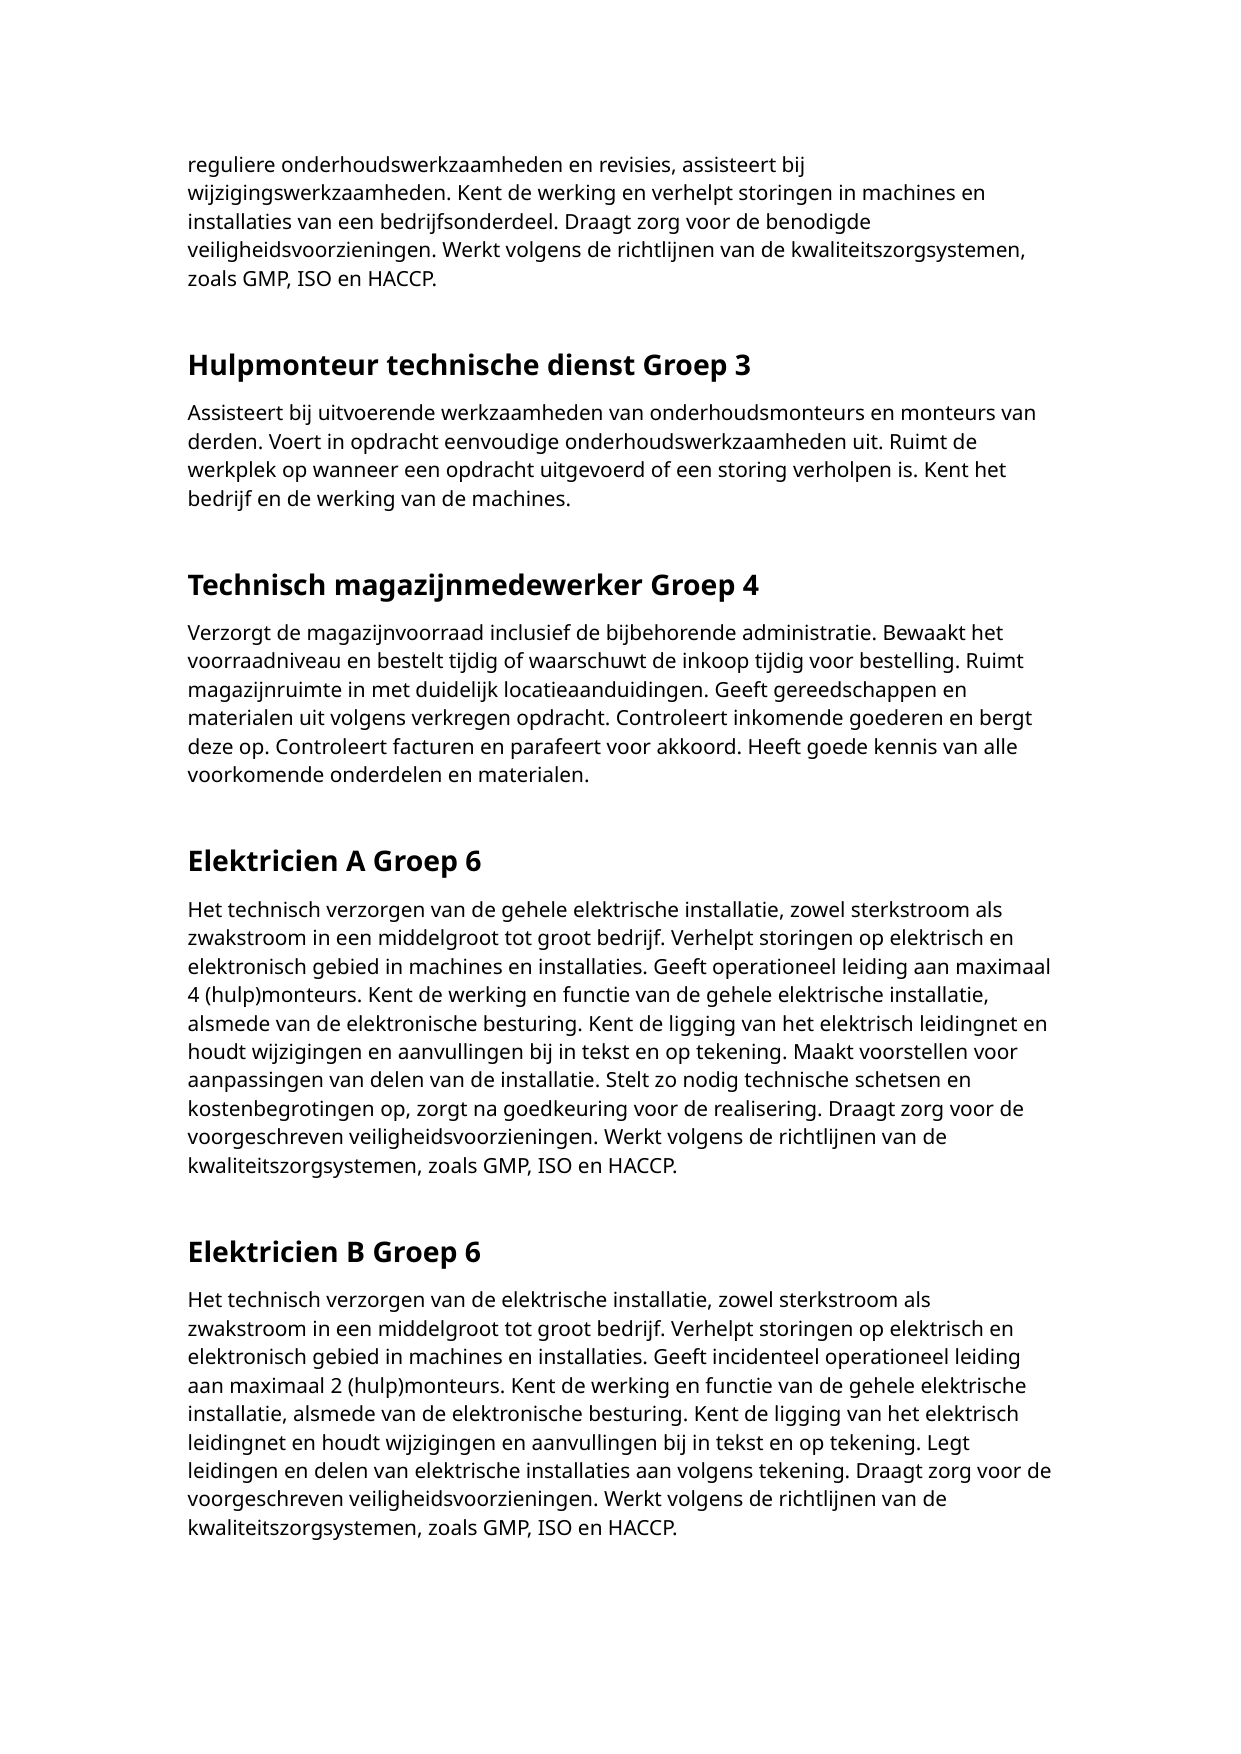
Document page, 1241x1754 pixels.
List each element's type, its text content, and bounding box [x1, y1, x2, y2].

subtitle Hulpmonteur technische dienst Groep 3 [187, 345, 1053, 383]
subtitle Elektricien A Groep 6 [187, 841, 1053, 880]
text Verzorgt de magazijnvoorraad inclusief de bijbehorende administratie. Bewaakt het voorraadniveau en bestelt tijdig of waarschuwt de inkoop tijdig voor bestelling. Ruimt magazijnruimte in met duidelijk locatieaanduidingen. Geeft gereedschappen en materialen uit volgens verkregen opdracht. Controleert inkomende goederen en bergt deze op. Controleert facturen en parafeert voor akkoord. Heeft goede kennis van alle voorkomende onderdelen en materialen. [187, 618, 1053, 789]
subtitle Elektricien B Groep 6 [187, 1232, 1053, 1271]
text Het technisch verzorgen van de gehele elektrische installatie, zowel sterkstroom als zwakstroom in een middelgroot tot groot bedrijf. Verhelpt storingen op elektrisch en elektronisch gebied in machines en installaties. Geeft operationeel leiding aan maximaal 4 (hulp)monteurs. Kent de werking en functie van de gehele elektrische installatie, alsmede van de elektronische besturing. Kent de ligging van het elektrisch leidingnet en houdt wijzigingen en aanvullingen bij in tekst en op tekening. Maakt voorstellen voor aanpassingen van delen van de installatie. Stelt zo nodig technische schetsen en kostenbegrotingen op, zorgt na goedkeuring voor de realisering. Draagt zorg voor de voorgeschreven veiligheidsvoorzieningen. Werkt volgens de richtlijnen van de kwaliteitszorgsystemen, zoals GMP, ISO en HACCP. [187, 895, 1053, 1179]
subtitle Technisch magazijnmedewerker Groep 4 [187, 564, 1053, 603]
text Assisteert bij uitvoerende werkzaamheden van onderhoudsmonteurs en monteurs van derden. Voert in opdracht eenvoudige onderhoudswerkzaamheden uit. Ruimt de werkplek op wanneer een opdracht uitgevoerd of een storing verholpen is. Kent het bedrijf en de werking van de machines. [187, 398, 1053, 512]
text reguliere onderhoudswerkzaamheden en revisies, assisteert bij wijzigingswerkzaamheden. Kent de werking en verhelpt storingen in machines en installaties van een bedrijfsonderdeel. Draagt zorg voor de benodigde veiligheidsvoorzieningen. Werkt volgens de richtlijnen van de kwaliteitszorgsystemen, zoals GMP, ISO en HACCP. [187, 150, 1053, 292]
text Het technisch verzorgen van de elektrische installatie, zowel sterkstroom als zwakstroom in een middelgroot tot groot bedrijf. Verhelpt storingen op elektrisch en elektronisch gebied in machines en installaties. Geeft incidenteel operationeel leiding aan maximaal 2 (hulp)monteurs. Kent de werking en functie van de gehele elektrische installatie, alsmede van de elektronische besturing. Kent de ligging van het elektrisch leidingnet en houdt wijzigingen en aanvullingen bij in tekst en op tekening. Legt leidingen en delen van elektrische installaties aan volgens tekening. Draagt zorg voor de voorgeschreven veiligheidsvoorzieningen. Werkt volgens de richtlijnen van de kwaliteitszorgsystemen, zoals GMP, ISO en HACCP. [187, 1286, 1053, 1541]
